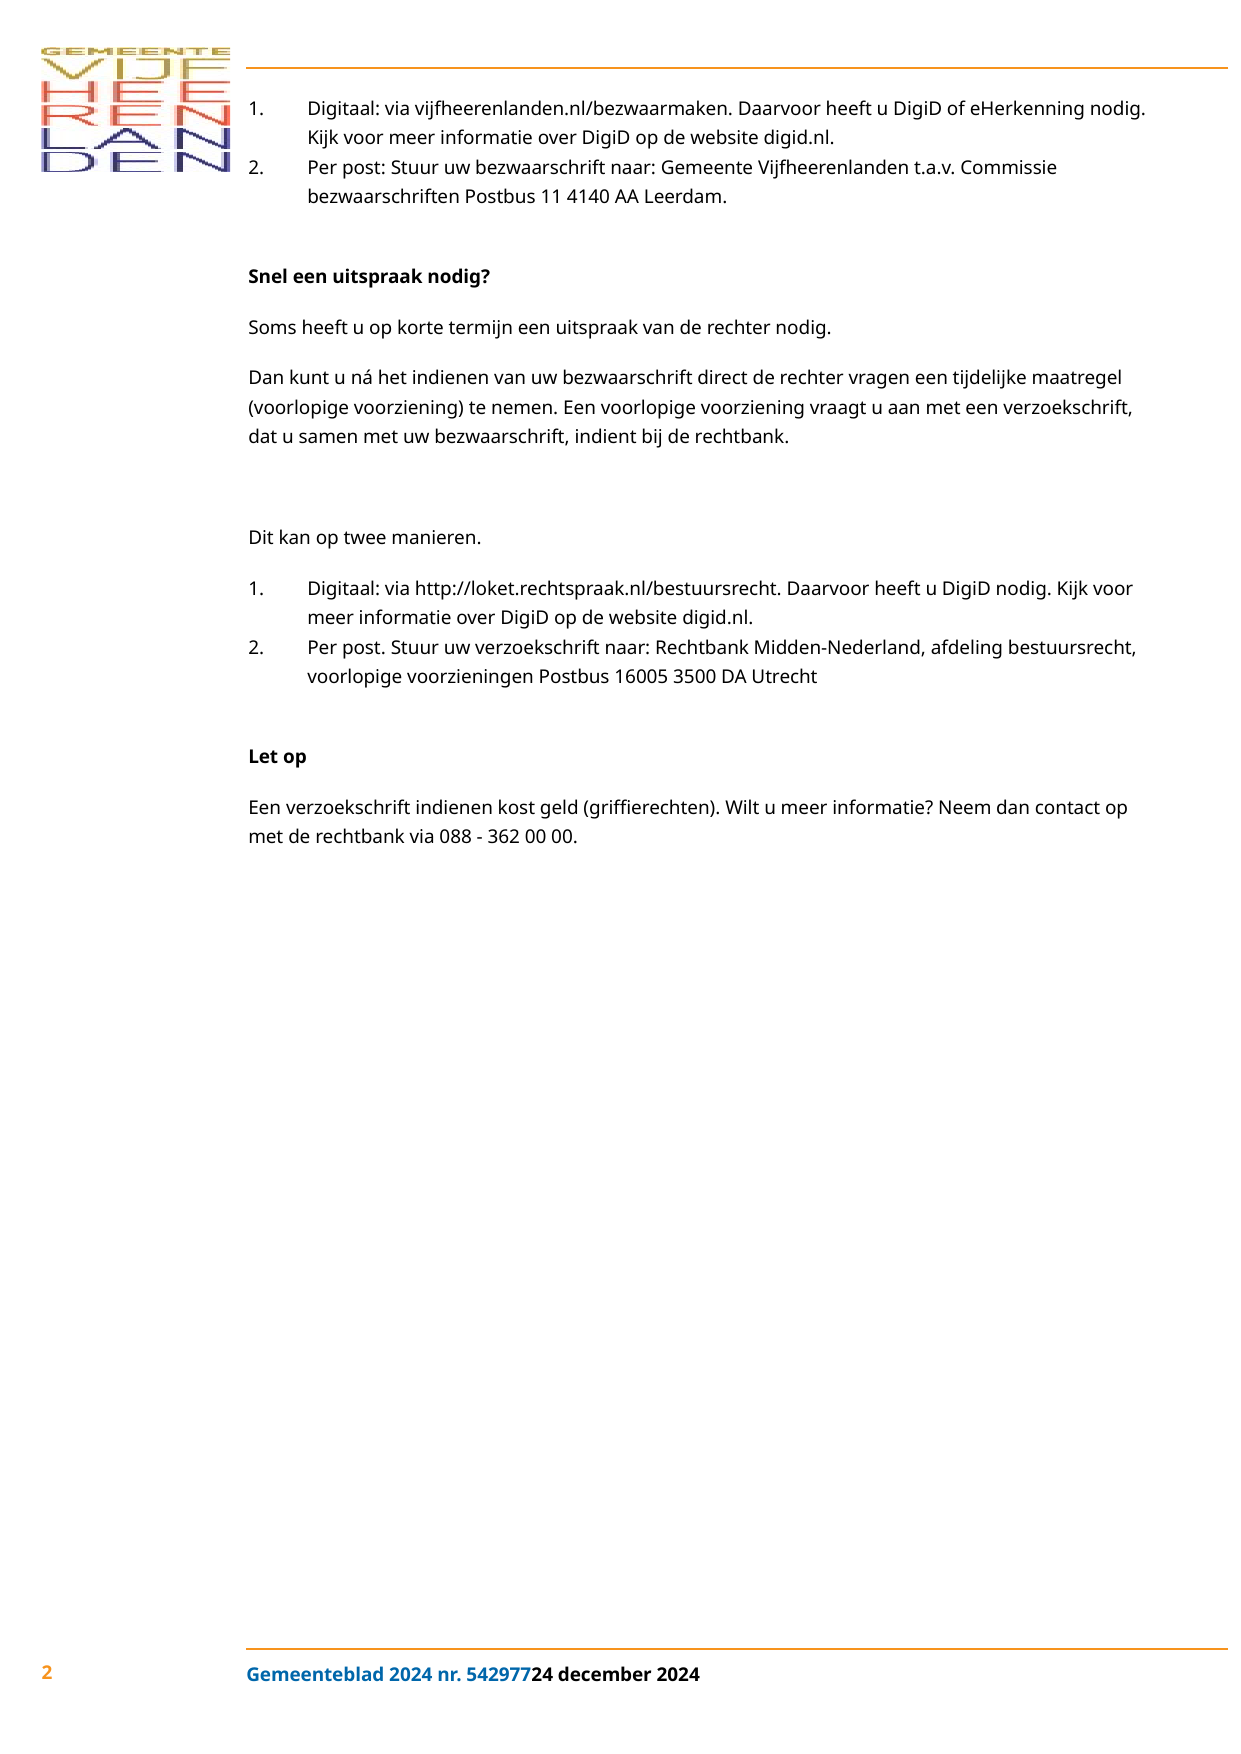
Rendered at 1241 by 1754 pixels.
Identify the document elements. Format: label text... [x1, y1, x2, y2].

text Dan kunt u ná het indienen van uw bezwaarschrift direct de rechter vragen een tijdelijke maatregel (voorlopige voorziening) te nemen. Een voorlopige voorziening vraagt u aan met een verzoekschrift, dat u samen met uw bezwaarschrift, indient bij de rechtbank. [248, 364, 1152, 449]
list Per post. Stuur uw verzoekschrift naar: Rechtbank Midden-Nederland, afdeling bestuursrecht, voorlopige voorzieningen Postbus 16005 3500 DA Utrecht [248, 634, 1152, 689]
text Soms heeft u op korte termijn een uitspraak van de rechter nodig. [248, 314, 1152, 340]
picture [41, 47, 231, 172]
text Een verzoekschrift indienen kost geld (griffierechten). Wilt u meer informatie? Neem dan contact op met de rechtbank via 088 - 362 00 00. [248, 794, 1152, 849]
list Digitaal: via vijfheerenlanden.nl/bezwaarmaken. Daarvoor heeft u DigiD of eHerkenning nodig. Kijk voor meer informatie over DigiD op de website digid.nl. [248, 95, 1152, 150]
list Digitaal: via http://loket.rechtspraak.nl/bestuursrecht. Daarvoor heeft u DigiD nodig. Kijk voor meer informatie over DigiD op de website digid.nl. [248, 575, 1152, 630]
list Per post: Stuur uw bezwaarschrift naar: Gemeente Vijfheerenlanden t.a.v. Commissie bezwaarschriften Postbus 11 4140 AA Leerdam. [248, 154, 1152, 209]
text Dit kan op twee manieren. [248, 524, 1152, 550]
text Snel een uitspraak nodig? [248, 263, 1152, 289]
text Let op [248, 743, 1152, 769]
